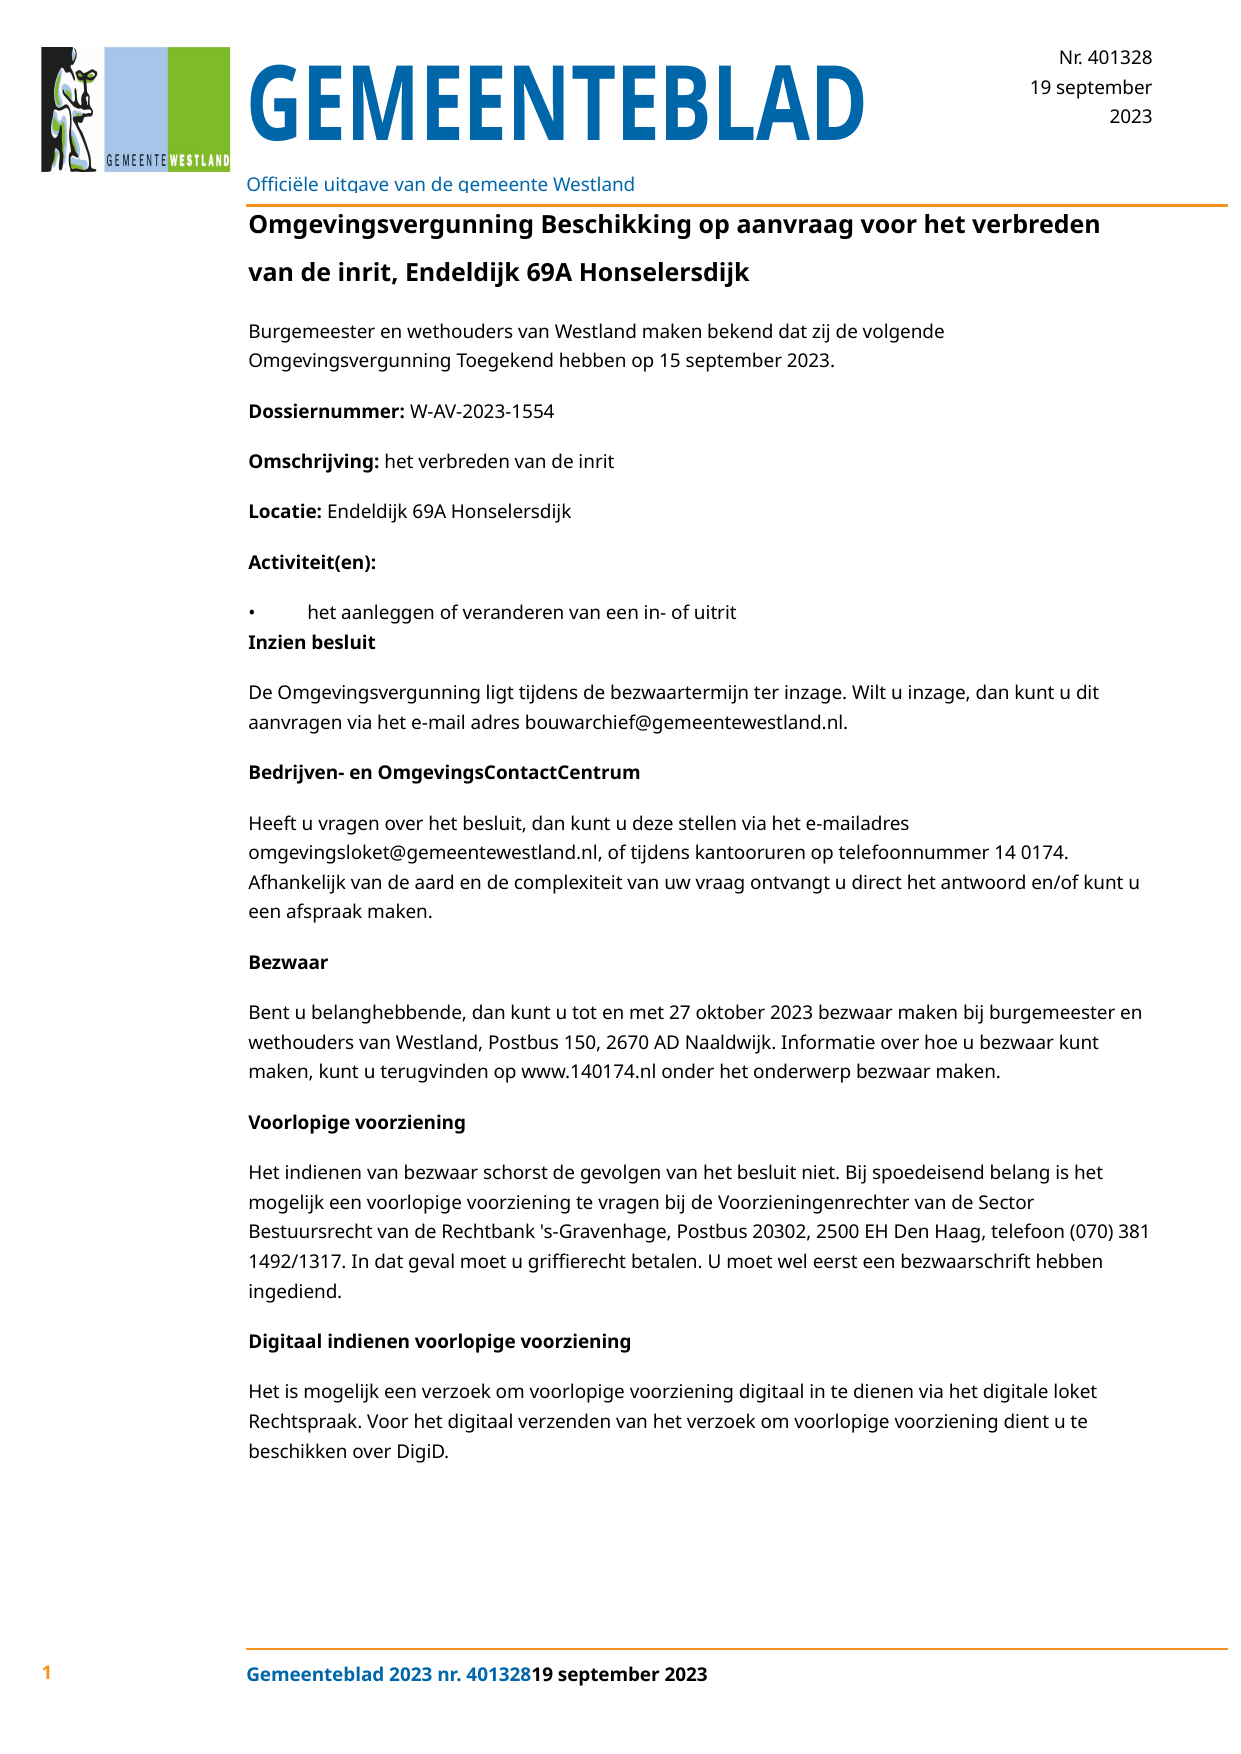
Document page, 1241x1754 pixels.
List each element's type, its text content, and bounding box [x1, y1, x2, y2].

text Het is mogelijk een verzoek om voorlopige voorziening digitaal in te dienen via het digitale loket Rechtspraak. Voor het digitaal verzenden van het verzoek om voorlopige voorziening dient u te beschikken over DigiD. [248, 1379, 1152, 1464]
text Bent u belanghebbende, dan kunt u tot en met 27 oktober 2023 bezwaar maken bij burgemeester en wethouders van Westland, Postbus 150, 2670 AD Naaldwijk. Informatie over hoe u bezwaar kunt maken, kunt u terugvinden op www.140174.nl onder het onderwerp bezwaar maken. [248, 999, 1152, 1084]
text Omgevingsvergunning Beschikking op aanvraag voor het verbreden van de inrit, Endeldijk 69A Honselersdijk [248, 207, 1152, 288]
text Het indienen van bezwaar schorst de gevolgen van het besluit niet. Bij spoedeisend belang is het mogelijk een voorlopige voorziening te vragen bij de Voorzieningenrechter van de Sector Bestuursrecht van de Rechtbank 's-Gravenhage, Postbus 20302, 2500 EH Den Haag, telefoon (070) 381 1492/1317. In dat geval moet u griffierecht betalen. U moet wel eerst een bezwaarschrift hebben ingediend. [248, 1159, 1152, 1304]
text Dossiernummer: W-AV-2023-1554 [248, 398, 1152, 424]
list het aanleggen of veranderen van een in- of uitrit [248, 599, 1152, 625]
text Omschrijving: het verbreden van de inrit [248, 448, 1152, 474]
picture [41, 47, 231, 172]
text Bedrijven- en OmgevingsContactCentrum [248, 759, 1152, 785]
text Activiteit(en): [248, 549, 1152, 575]
text Bezwaar [248, 949, 1152, 975]
text De Omgevingsvergunning ligt tijdens de bezwaartermijn ter inzage. Wilt u inzage, dan kunt u dit aanvragen via het e-mail adres bouwarchief@gemeentewestland.nl. [248, 679, 1152, 735]
text Digitaal indienen voorlopige voorziening [248, 1328, 1152, 1354]
text Inzien besluit [248, 629, 1152, 655]
text Voorlopige voorziening [248, 1109, 1152, 1135]
text Burgemeester en wethouders van Westland maken bekend dat zij de volgende Omgevingsvergunning Toegekend hebben op 15 september 2023. [248, 318, 1152, 373]
text Heeft u vragen over het besluit, dan kunt u deze stellen via het e-mailadres omgevingsloket@gemeentewestland.nl, of tijdens kantooruren op telefoonnummer 14 0174. Afhankelijk van de aard en de complexiteit van uw vraag ontvangt u direct het antwoord en/of kunt u een afspraak maken. [248, 810, 1152, 924]
text Locatie: Endeldijk 69A Honselersdijk [248, 499, 1152, 524]
